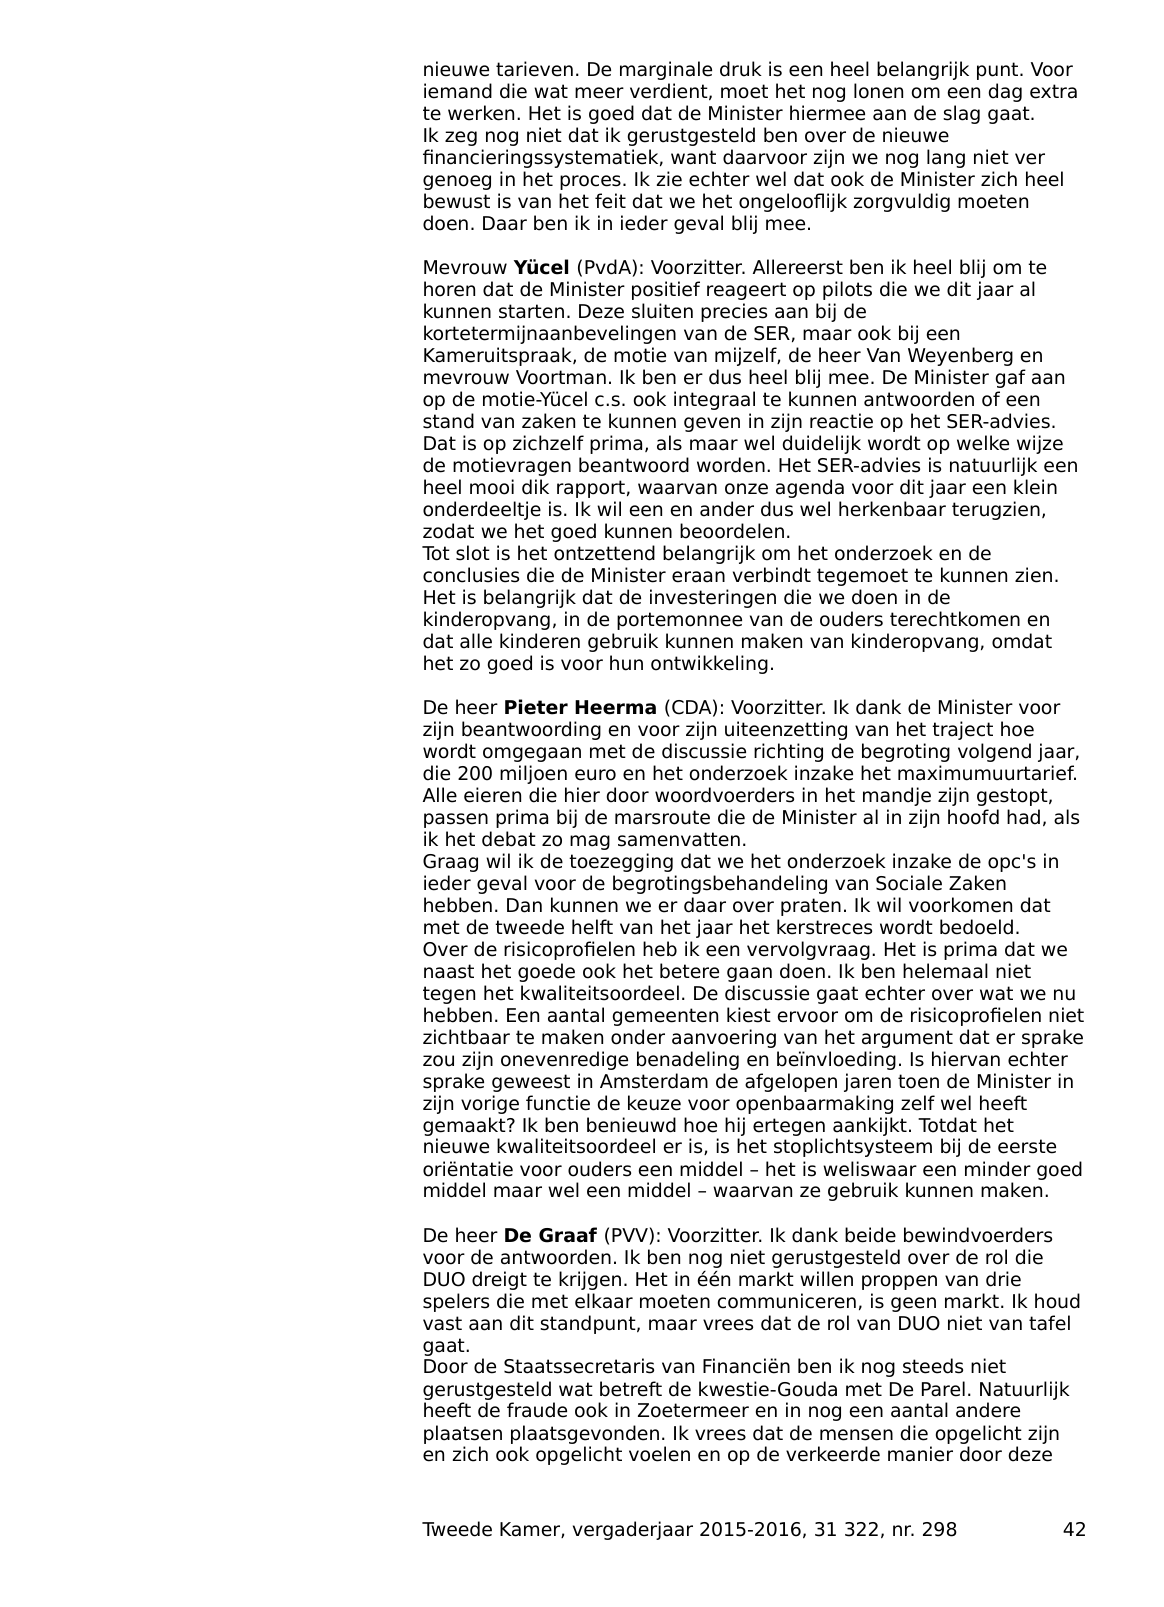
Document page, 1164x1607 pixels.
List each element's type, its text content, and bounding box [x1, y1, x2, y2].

text Graag wil ik de toezegging dat we het onderzoek inzake de opc's in ieder geval voor de begrotingsbehandeling van Sociale Zaken hebben. Dan kunnen we er daar over praten. Ik wil voorkomen dat met de tweede helft van het jaar het kerstreces wordt bedoeld. [422, 851, 1087, 939]
text De heer De Graaf (PVV): Voorzitter. Ik dank beide bewindvoerders voor de antwoorden. Ik ben nog niet gerustgesteld over de rol die DUO dreigt te krijgen. Het in één markt willen proppen van drie spelers die met elkaar moeten communiceren, is geen markt. Ik houd vast aan dit standpunt, maar vrees dat de rol van DUO niet van tafel gaat. [422, 1224, 1087, 1356]
text nieuwe tarieven. De marginale druk is een heel belangrijk punt. Voor iemand die wat meer verdient, moet het nog lonen om een dag extra te werken. Het is goed dat de Minister hiermee aan de slag gaat. [422, 59, 1087, 125]
text De heer Pieter Heerma (CDA): Voorzitter. Ik dank de Minister voor zijn beantwoording en voor zijn uiteenzetting van het traject hoe wordt omgegaan met de discussie richting de begroting volgend jaar, die 200 miljoen euro en het onderzoek inzake het maximumuurtarief. Alle eieren die hier door woordvoerders in het mandje zijn gestopt, passen prima bij de marsroute die de Minister al in zijn hoofd had, als ik het debat zo mag samenvatten. [422, 697, 1087, 851]
text Door de Staatssecretaris van Financiën ben ik nog steeds niet gerustgesteld wat betreft de kwestie-Gouda met De Parel. Natuurlijk heeft de fraude ook in Zoetermeer en in nog een aantal andere plaatsen plaatsgevonden. Ik vrees dat de mensen die opgelicht zijn en zich ook opgelicht voelen en op de verkeerde manier door deze [422, 1356, 1087, 1466]
text Over de risicoprofielen heb ik een vervolgvraag. Het is prima dat we naast het goede ook het betere gaan doen. Ik ben helemaal niet tegen het kwaliteitsoordeel. De discussie gaat echter over wat we nu hebben. Een aantal gemeenten kiest ervoor om de risicoprofielen niet zichtbaar te maken onder aanvoering van het argument dat er sprake zou zijn onevenredige benadeling en beïnvloeding. Is hiervan echter sprake geweest in Amsterdam de afgelopen jaren toen de Minister in zijn vorige functie de keuze voor openbaarmaking zelf wel heeft gemaakt? Ik ben benieuwd hoe hij ertegen aankijkt. Totdat het nieuwe kwaliteitsoordeel er is, is het stoplichtsysteem bij de eerste oriëntatie voor ouders een middel – het is weliswaar een minder goed middel maar wel een middel – waarvan ze gebruik kunnen maken. [422, 939, 1087, 1202]
text Mevrouw Yücel (PvdA): Voorzitter. Allereerst ben ik heel blij om te horen dat de Minister positief reageert op pilots die we dit jaar al kunnen starten. Deze sluiten precies aan bij de kortetermijnaanbevelingen van de SER, maar ook bij een Kameruitspraak, de motie van mijzelf, de heer Van Weyenberg en mevrouw Voortman. Ik ben er dus heel blij mee. De Minister gaf aan op de motie-Yücel c.s. ook integraal te kunnen antwoorden of een stand van zaken te kunnen geven in zijn reactie op het SER-advies. Dat is op zichzelf prima, als maar wel duidelijk wordt op welke wijze de motievragen beantwoord worden. Het SER-advies is natuurlijk een heel mooi dik rapport, waarvan onze agenda voor dit jaar een klein onderdeeltje is. Ik wil een en ander dus wel herkenbaar terugzien, zodat we het goed kunnen beoordelen. [422, 257, 1087, 543]
text Ik zeg nog niet dat ik gerustgesteld ben over de nieuwe financieringssystematiek, want daarvoor zijn we nog lang niet ver genoeg in het proces. Ik zie echter wel dat ook de Minister zich heel bewust is van het feit dat we het ongelooflijk zorgvuldig moeten doen. Daar ben ik in ieder geval blij mee. [422, 125, 1087, 235]
text Tot slot is het ontzettend belangrijk om het onderzoek en de conclusies die de Minister eraan verbindt tegemoet te kunnen zien. Het is belangrijk dat de investeringen die we doen in de kinderopvang, in de portemonnee van de ouders terechtkomen en dat alle kinderen gebruik kunnen maken van kinderopvang, omdat het zo goed is voor hun ontwikkeling. [422, 543, 1087, 675]
